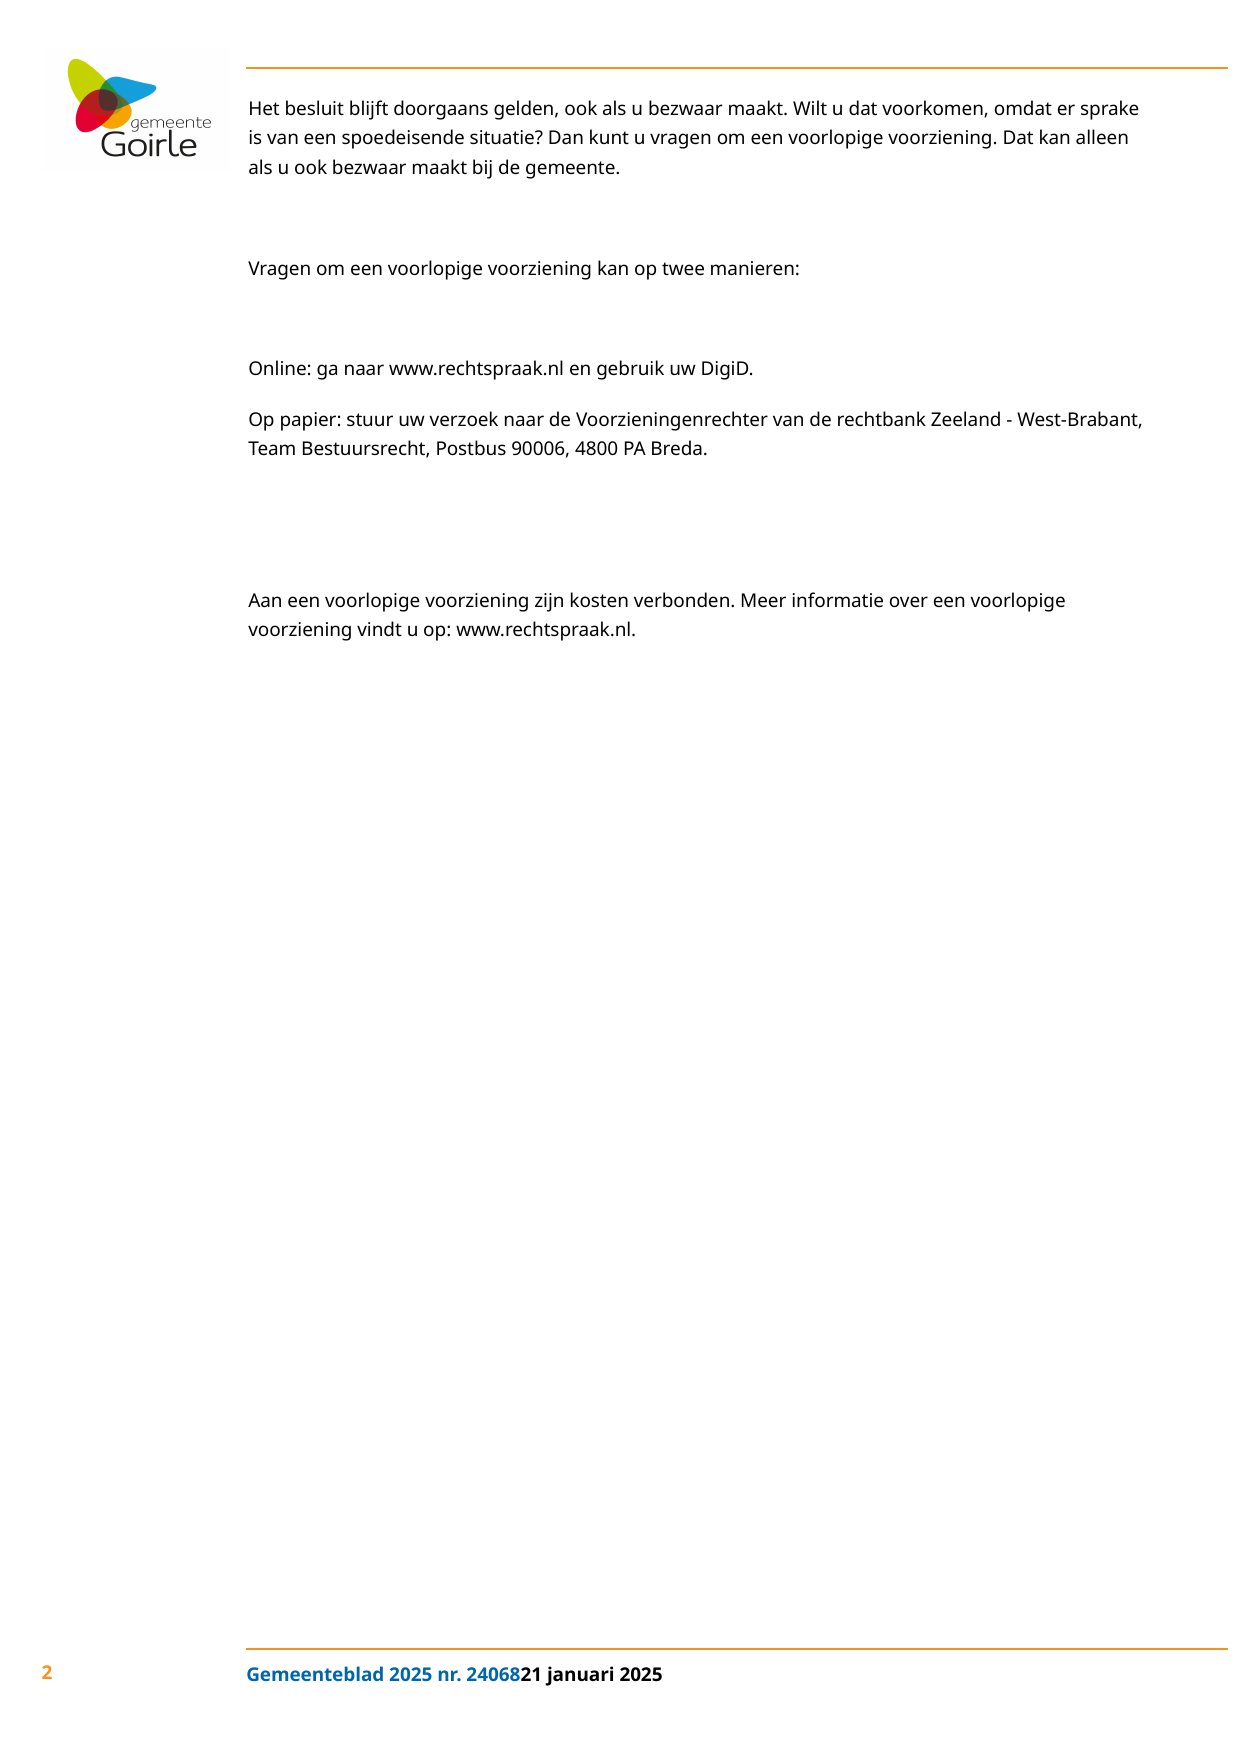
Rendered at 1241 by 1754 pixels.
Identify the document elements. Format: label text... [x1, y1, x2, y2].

picture [41, 47, 231, 172]
text Op papier: stuur uw verzoek naar de Voorzieningenrechter van de rechtbank Zeeland - West-Brabant, Team Bestuursrecht, Postbus 90006, 4800 PA Breda. [248, 406, 1152, 461]
text Het besluit blijft doorgaans gelden, ook als u bezwaar maakt. Wilt u dat voorkomen, omdat er sprake is van een spoedeisende situatie? Dan kunt u vragen om een voorlopige voorziening. Dat kan alleen als u ook bezwaar maakt bij de gemeente. [248, 95, 1152, 180]
text Aan een voorlopige voorziening zijn kosten verbonden. Meer informatie over een voorlopige voorziening vindt u op: www.rechtspraak.nl. [248, 587, 1152, 642]
text Vragen om een voorlopige voorziening kan op twee manieren: [248, 255, 1152, 281]
text Online: ga naar www.rechtspraak.nl en gebruik uw DigiD. [248, 356, 1152, 381]
